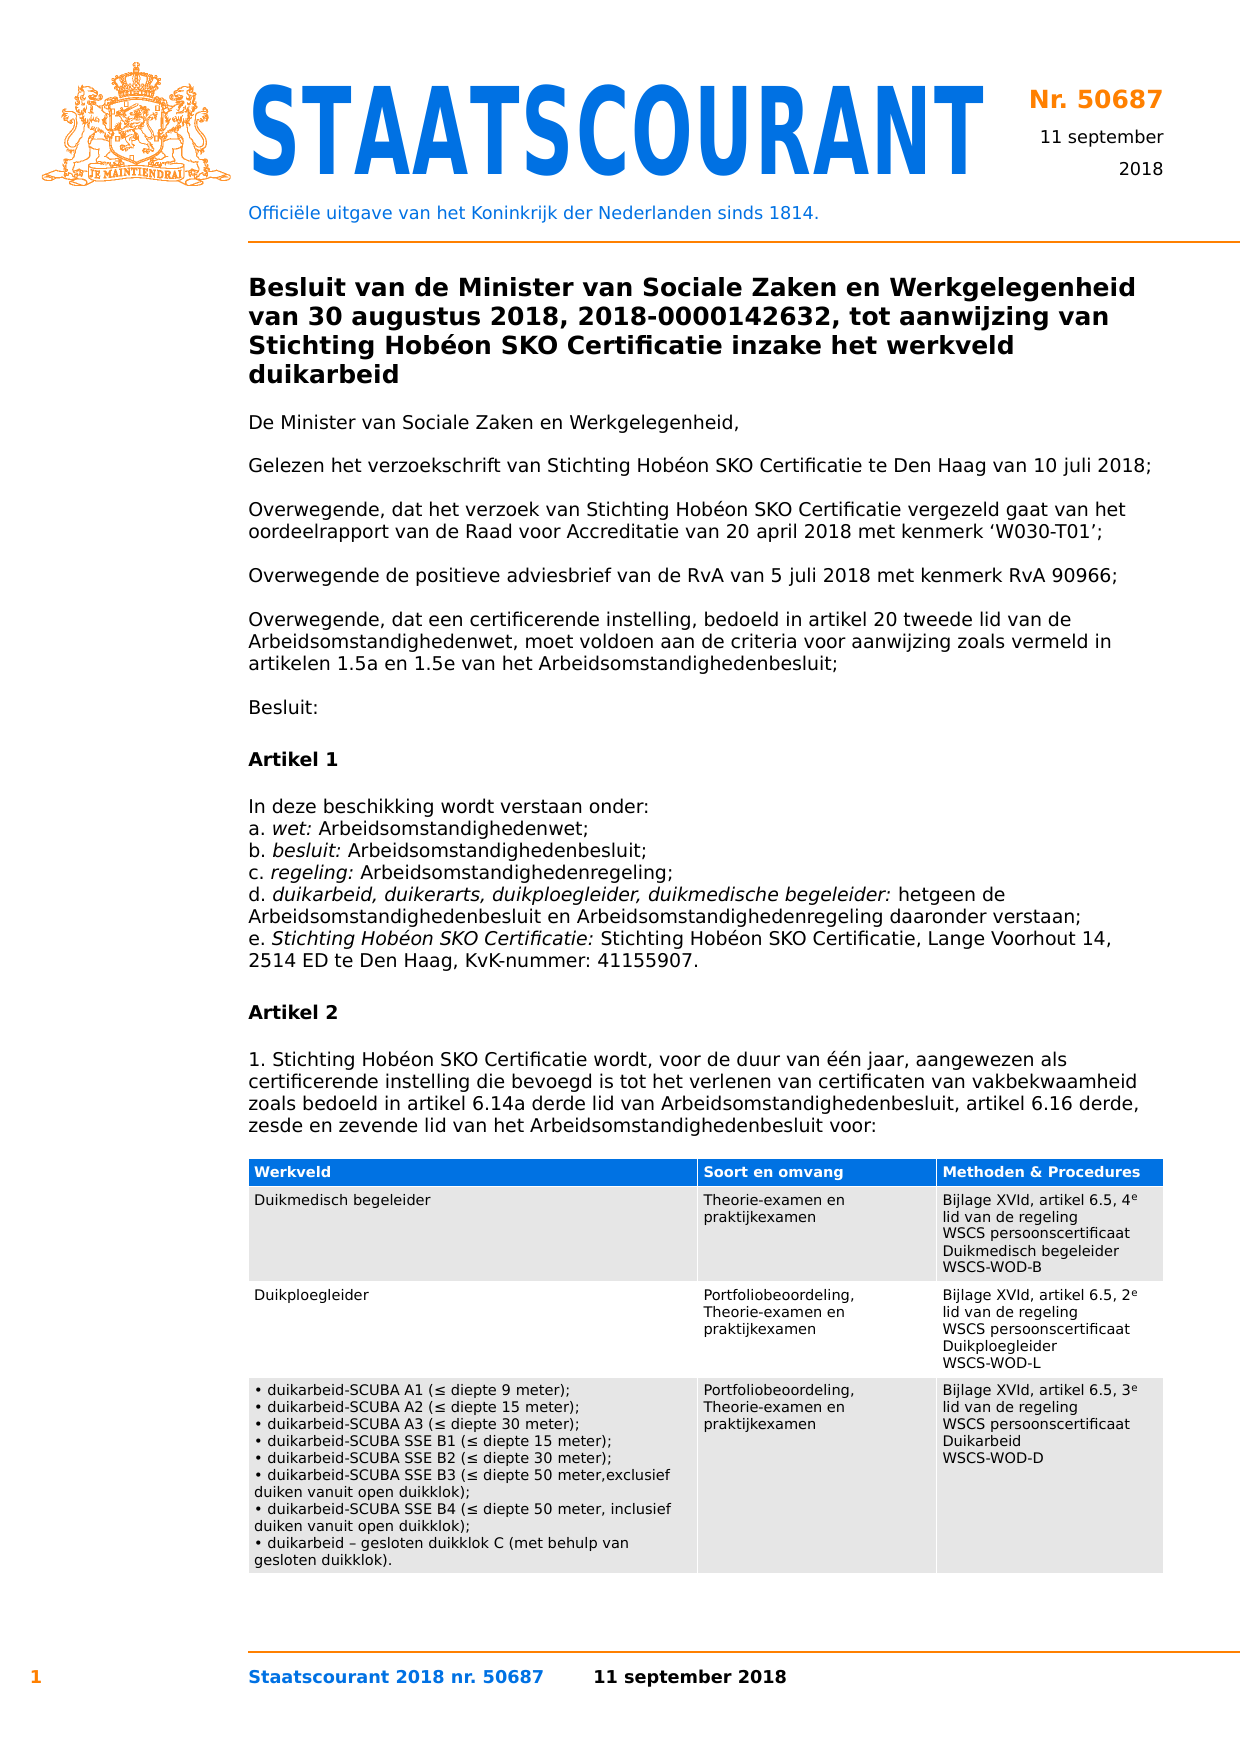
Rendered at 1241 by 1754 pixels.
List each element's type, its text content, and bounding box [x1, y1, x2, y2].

table_cell 2018 [998, 153, 1240, 203]
subtitle Artikel 2 [248, 1002, 1163, 1023]
table_header STAATSCOURANT [248, 62, 998, 203]
text 1. Stichting Hobéon SKO Certificatie wordt, voor de duur van één jaar, aangewezen als certificerende instelling die bevoegd is tot het verlenen van certificaten van vakbekwaamheid zoals bedoeld in artikel 6.14a derde lid van Arbeidsomstandighedenbesluit, artikel 6.16 derde, zesde en zevende lid van het Arbeidsomstandighedenbesluit voor: [248, 1048, 1163, 1136]
text De Minister van Sociale Zaken en Werkgelegenheid, [248, 412, 1163, 433]
table_cell Bijlage XVId, artikel 6.5, 4e lid van de regeling WSCS persoonscertificaat Duikmedisch begeleider WSCS-WOD-B [937, 1187, 1163, 1281]
text e. Stichting Hobéon SKO Certificatie: Stichting Hobéon SKO Certificatie, Lange Voorhout 14, 2514 ED te Den Haag, KvK-nummer: 41155907. [248, 928, 1163, 972]
table_header Soort en omvang [698, 1159, 936, 1186]
text Besluit: [248, 697, 1163, 719]
table_cell Officiële uitgave van het Koninkrijk der Nederlanden sinds 1814. [248, 203, 1240, 241]
text In deze beschikking wordt verstaan onder: [248, 796, 1163, 818]
text d. duikarbeid, duikerarts, duikploegleider, duikmedische begeleider: hetgeen de Arbeidsomstandighedenbesluit en Arbeidsomstandighedenregeling daaronder verstaan; [248, 884, 1163, 928]
table_cell Portfoliobeoordeling, Theorie-examen en praktijkexamen [698, 1282, 936, 1376]
table_cell Portfoliobeoordeling, Theorie-examen en praktijkexamen [698, 1378, 936, 1573]
table_cell Bijlage XVId, artikel 6.5, 3e lid van de regeling WSCS persoonscertificaat Duikarbeid WSCS-WOD-D [937, 1378, 1163, 1573]
text Overwegende, dat een certificerende instelling, bedoeld in artikel 20 tweede lid van de Arbeidsomstandighedenwet, moet voldoen aan de criteria voor aanwijzing zoals vermeld in artikelen 1.5a en 1.5e van het Arbeidsomstandighedenbesluit; [248, 609, 1163, 675]
table_cell • duikarbeid-SCUBA A1 (≤ diepte 9 meter); • duikarbeid-SCUBA A2 (≤ diepte 15 meter); • duikarbeid-SCUBA A3 (≤ diepte 30 meter); • duikarbeid-SCUBA SSE B1 (≤ diepte 15 meter); • duikarbeid-SCUBA SSE B2 (≤ diepte 30 meter); • duikarbeid-SCUBA SSE B3 (≤ diepte 50 meter,exclusief duiken vanuit open duikklok); • duikarbeid-SCUBA SSE B4 (≤ diepte 50 meter, inclusief duiken vanuit open duikklok); • duikarbeid – gesloten duikklok C (met behulp van gesloten duikklok). [249, 1378, 697, 1573]
table_cell Duikmedisch begeleider [249, 1187, 697, 1281]
text Overwegende de positieve adviesbrief van de RvA van 5 juli 2018 met kenmerk RvA 90966; [248, 565, 1163, 587]
text Overwegende, dat het verzoek van Stichting Hobéon SKO Certificatie vergezeld gaat van het oordeelrapport van de Raad voor Accreditatie van 20 april 2018 met kenmerk ‘W030-T01’; [248, 499, 1163, 543]
table_header Nr. 50687 [998, 62, 1240, 121]
table_header Werkveld [249, 1159, 697, 1186]
table_header [25, 62, 248, 241]
table_cell Bijlage XVId, artikel 6.5, 2e lid van de regeling WSCS persoonscertificaat Duikploegleider WSCS-WOD-L [937, 1282, 1163, 1376]
table_cell Duikploegleider [249, 1282, 697, 1376]
table_header Methoden & Procedures [937, 1159, 1163, 1186]
text b. besluit: Arbeidsomstandighedenbesluit; [248, 840, 1163, 862]
table_cell Theorie-examen en praktijkexamen [698, 1187, 936, 1281]
text a. wet: Arbeidsomstandighedenwet; [248, 818, 1163, 840]
table_cell 11 september [998, 121, 1240, 153]
subtitle Artikel 1 [248, 749, 1163, 771]
picture [41, 62, 231, 186]
text Gelezen het verzoekschrift van Stichting Hobéon SKO Certificatie te Den Haag van 10 juli 2018; [248, 455, 1163, 477]
text c. regeling: Arbeidsomstandighedenregeling; [248, 862, 1163, 884]
subtitle Besluit van de Minister van Sociale Zaken en Werkgelegenheid van 30 augustus 2018, 2018-0000142632, tot aanwijzing van Stichting Hobéon SKO Certificatie inzake het werkveld duikarbeid [248, 273, 1163, 390]
